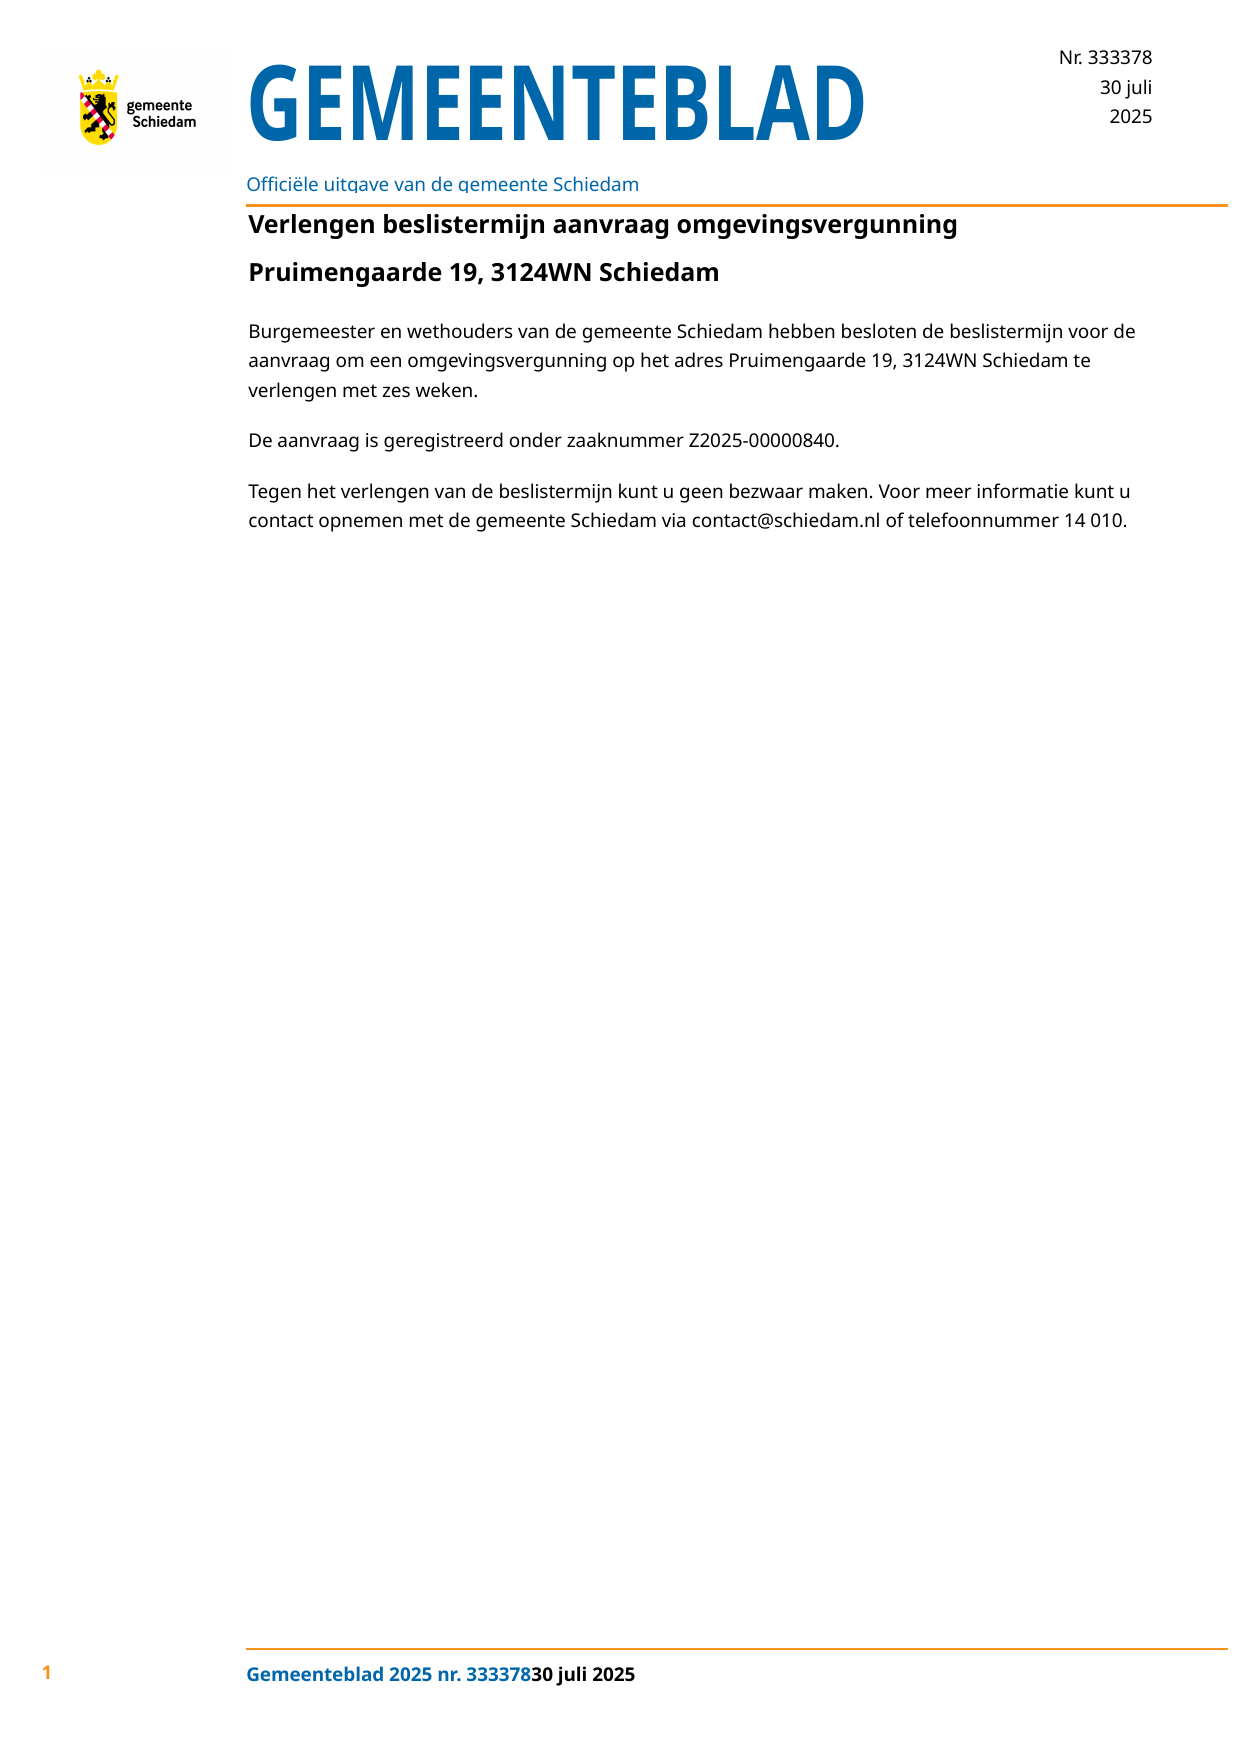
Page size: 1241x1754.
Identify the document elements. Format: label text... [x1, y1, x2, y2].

text De aanvraag is geregistreerd onder zaaknummer Z2025-00000840. [248, 427, 1152, 453]
picture [41, 47, 231, 172]
text Burgemeester en wethouders van de gemeente Schiedam hebben besloten de beslistermijn voor de aanvraag om een omgevingsvergunning op het adres Pruimengaarde 19, 3124WN Schiedam te verlengen met zes weken. [248, 318, 1152, 403]
text Tegen het verlengen van de beslistermijn kunt u geen bezwaar maken. Voor meer informatie kunt u contact opnemen met de gemeente Schiedam via contact@schiedam.nl of telefoonnummer 14 010. [248, 478, 1152, 533]
text Verlengen beslistermijn aanvraag omgevingsvergunning Pruimengaarde 19, 3124WN Schiedam [248, 207, 1152, 288]
